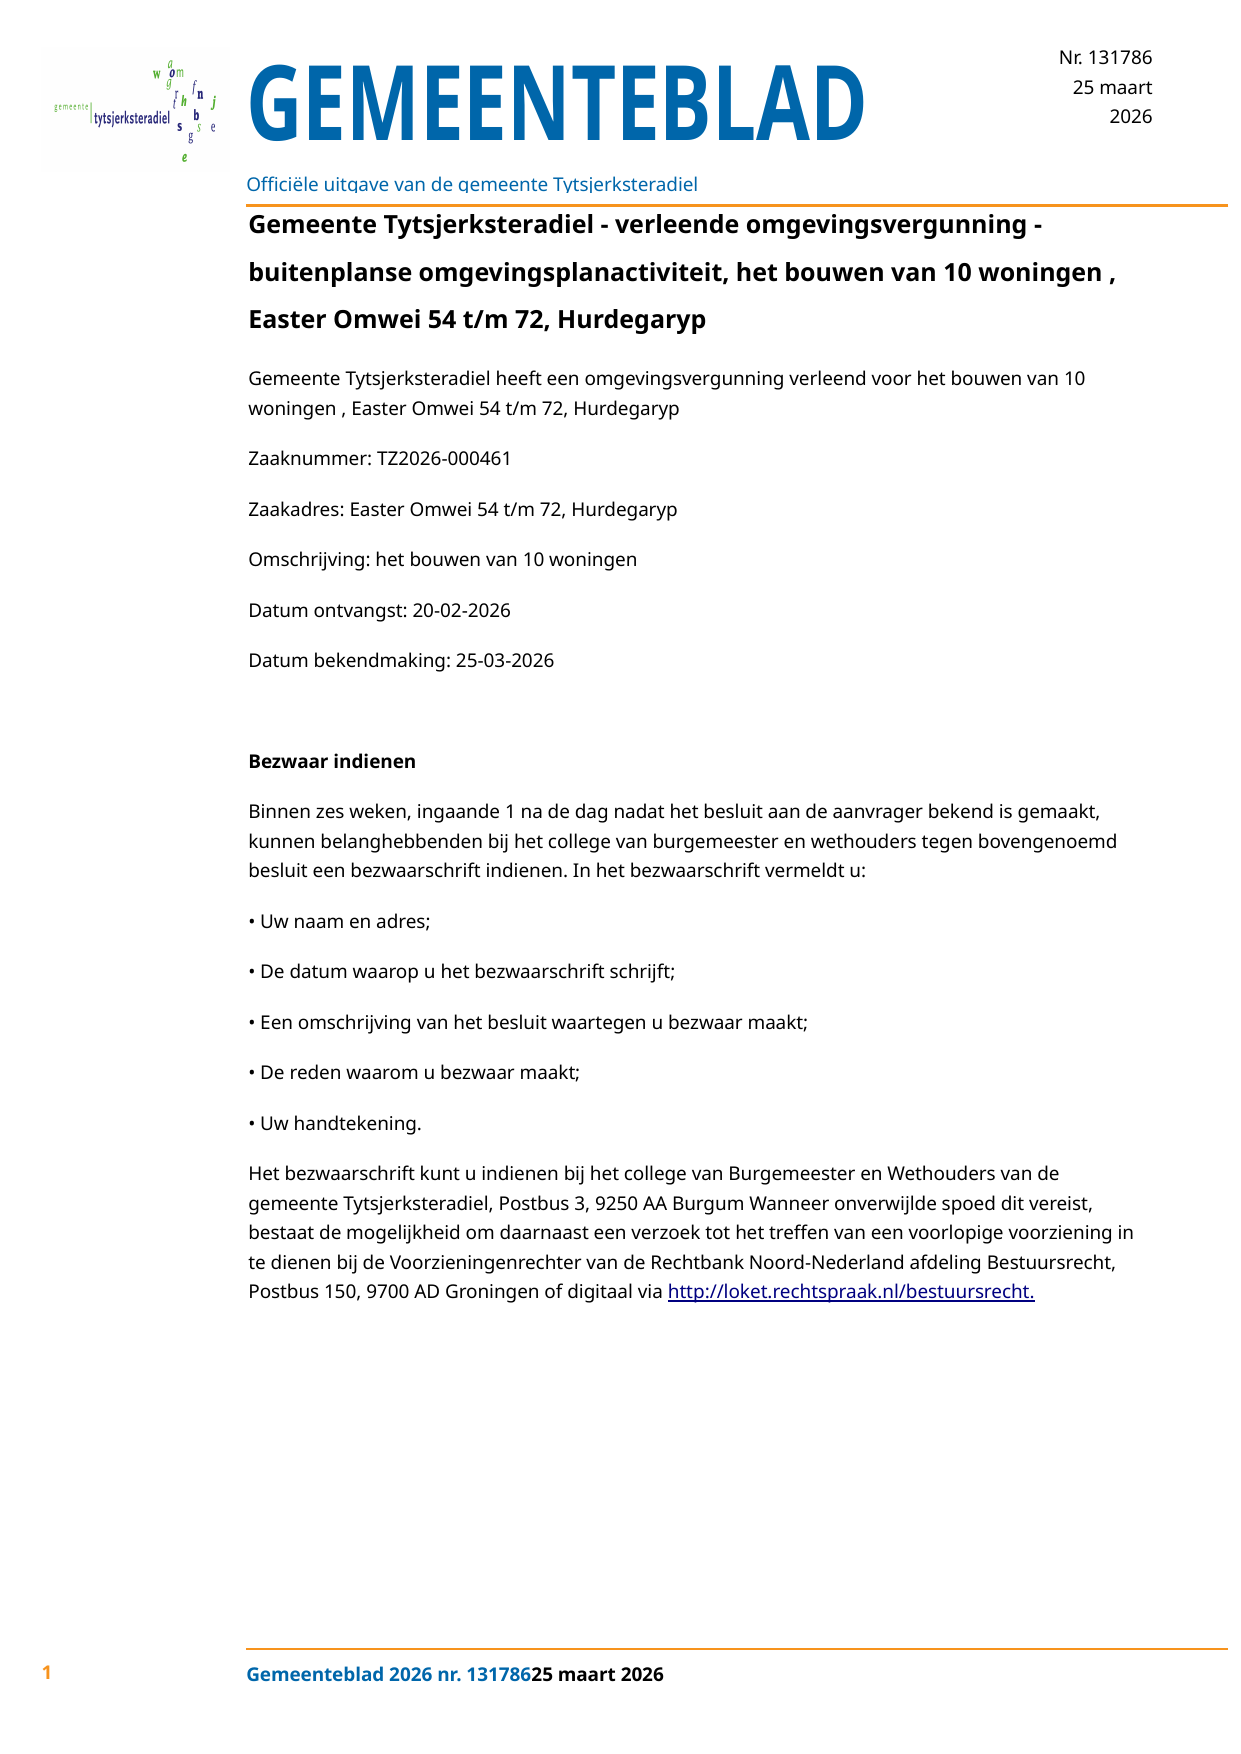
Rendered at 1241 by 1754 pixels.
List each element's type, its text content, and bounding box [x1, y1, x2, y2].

text Zaakadres: Easter Omwei 54 t/m 72, Hurdegaryp [248, 496, 1152, 522]
text Bezwaar indienen [248, 748, 1152, 774]
text Gemeente Tytsjerksteradiel heeft een omgevingsvergunning verleend voor het bouwen van 10 woningen , Easter Omwei 54 t/m 72, Hurdegaryp [248, 366, 1152, 421]
text • Uw naam en adres; [248, 908, 1152, 934]
text Datum bekendmaking: 25-03-2026 [248, 647, 1152, 673]
text • Een omschrijving van het besluit waartegen u bezwaar maakt; [248, 1009, 1152, 1034]
text Datum ontvangst: 20-02-2026 [248, 597, 1152, 622]
picture [41, 47, 231, 172]
text Zaaknummer: TZ2026-000461 [248, 446, 1152, 471]
text Binnen zes weken, ingaande 1 na de dag nadat het besluit aan de aanvrager bekend is gemaakt, kunnen belanghebbenden bij het college van burgemeester en wethouders tegen bovengenoemd besluit een bezwaarschrift indienen. In het bezwaarschrift vermeldt u: [248, 798, 1152, 883]
text Gemeente Tytsjerksteradiel - verleende omgevingsvergunning - buitenplanse omgevingsplanactiviteit, het bouwen van 10 woningen , Easter Omwei 54 t/m 72, Hurdegaryp [248, 207, 1152, 336]
text Het bezwaarschrift kunt u indienen bij het college van Burgemeester en Wethouders van de gemeente Tytsjerksteradiel, Postbus 3, 9250 AA Burgum Wanneer onverwijlde spoed dit vereist, bestaat de mogelijkheid om daarnaast een verzoek tot het treffen van een voorlopige voorziening in te dienen bij de Voorzieningenrechter van de Rechtbank Noord-Nederland afdeling Bestuursrecht, Postbus 150, 9700 AD Groningen of digitaal via http://loket.rechtspraak.nl/bestuursrecht. [248, 1160, 1152, 1304]
text • Uw handtekening. [248, 1110, 1152, 1135]
text Omschrijving: het bouwen van 10 woningen [248, 546, 1152, 572]
text • De reden waarom u bezwaar maakt; [248, 1059, 1152, 1085]
text • De datum waarop u het bezwaarschrift schrijft; [248, 958, 1152, 984]
